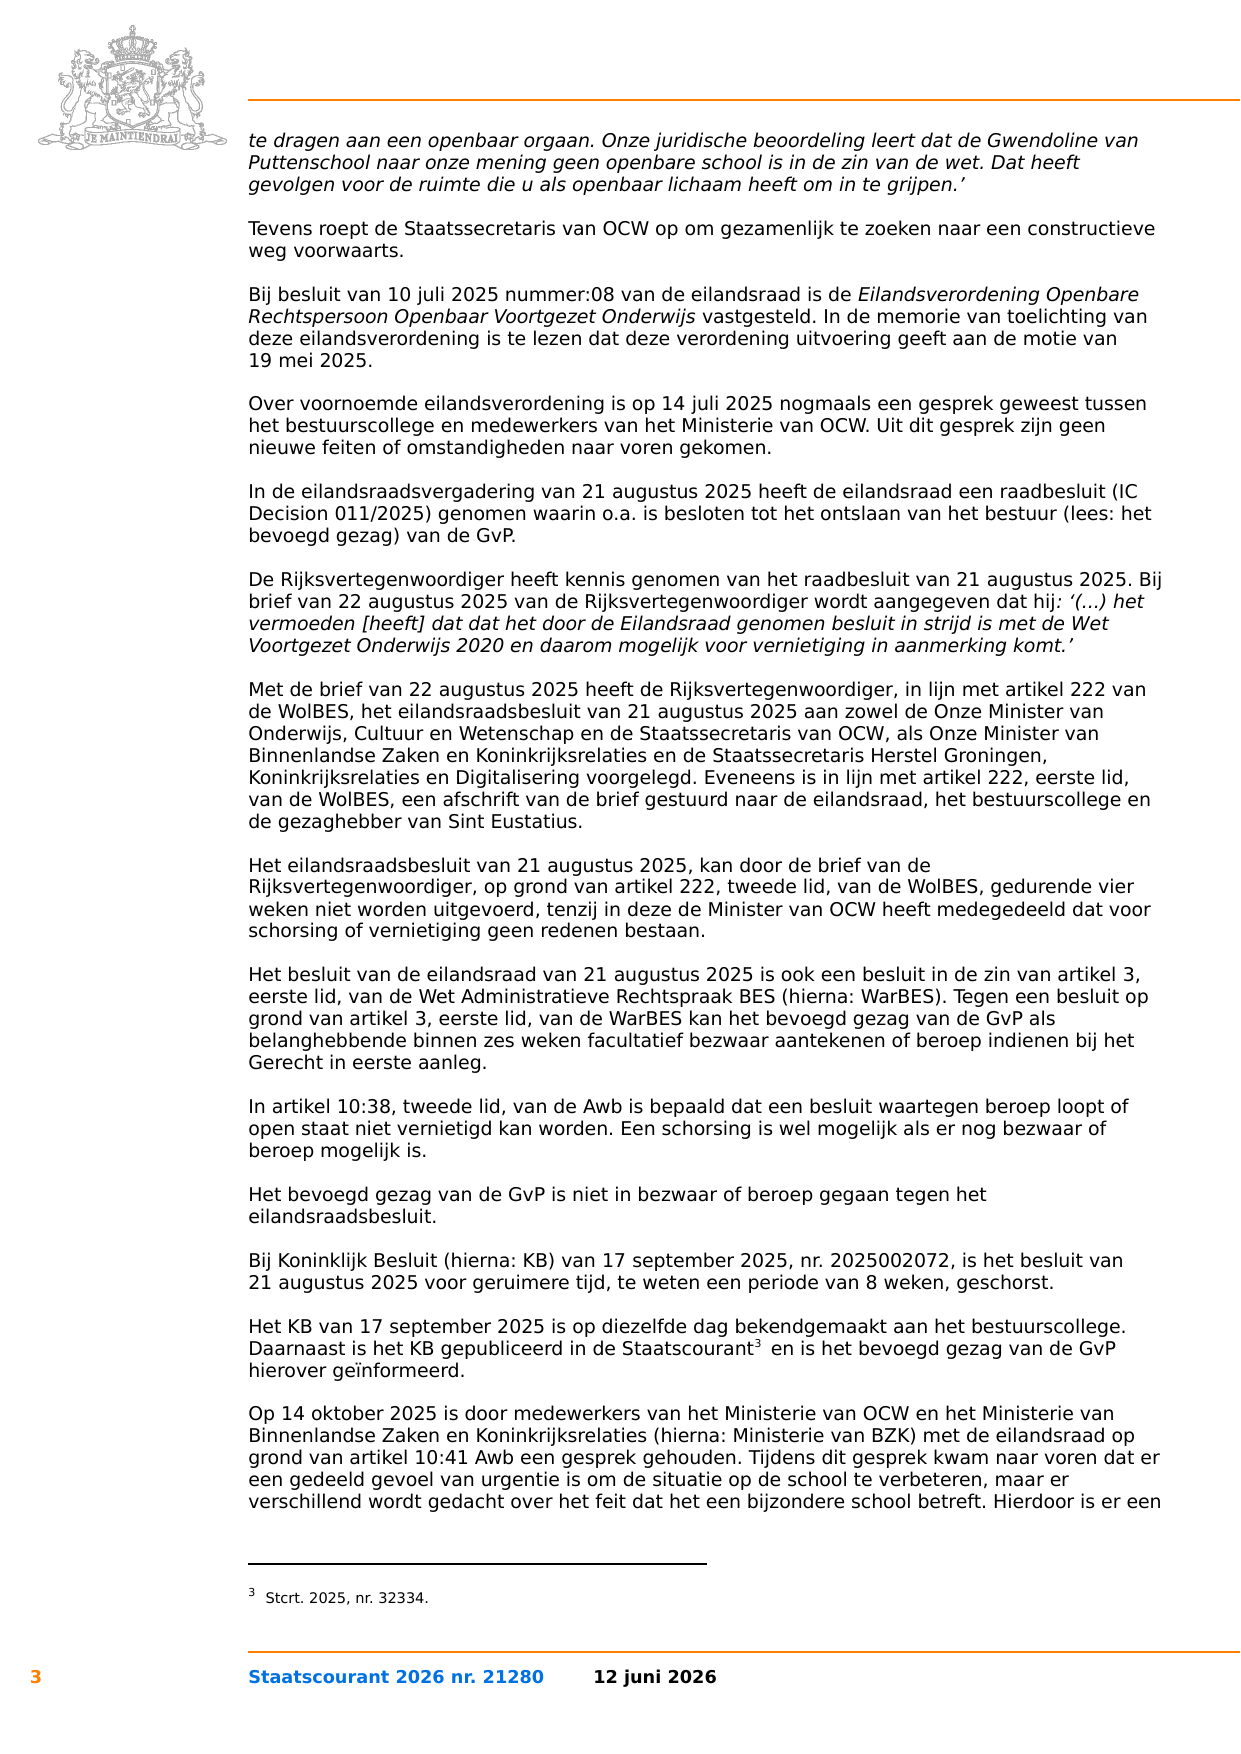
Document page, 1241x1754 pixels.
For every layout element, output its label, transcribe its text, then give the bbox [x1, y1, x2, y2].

text Het bevoegd gezag van de GvP is niet in bezwaar of beroep gegaan tegen het eilandsraadsbesluit. [248, 1184, 1163, 1228]
text Het KB van 17 september 2025 is op diezelfde dag bekendgemaakt aan het bestuurscollege. Daarnaast is het KB gepubliceerd in de Staatscourant en is het bevoegd gezag van de GvP hierover geïnformeerd. [248, 1316, 1163, 1381]
text te dragen aan een openbaar orgaan. Onze juridische beoordeling leert dat de Gwendoline van Puttenschool naar onze mening geen openbare school is in de zin van de wet. Dat heeft gevolgen voor de ruimte die u als openbaar lichaam heeft om in te grijpen.’ [248, 130, 1163, 196]
text Het besluit van de eilandsraad van 21 augustus 2025 is ook een besluit in de zin van artikel 3, eerste lid, van de Wet Administratieve Rechtspraak BES (hierna: WarBES). Tegen een besluit op grond van artikel 3, eerste lid, van de WarBES kan het bevoegd gezag van de GvP als belanghebbende binnen zes weken facultatief bezwaar aantekenen of beroep indienen bij het Gerecht in eerste aanleg. [248, 964, 1163, 1074]
text Het eilandsraadsbesluit van 21 augustus 2025, kan door de brief van de Rijksvertegenwoordiger, op grond van artikel 222, tweede lid, van de WolBES, gedurende vier weken niet worden uitgevoerd, tenzij in deze de Minister van OCW heeft medegedeeld dat voor schorsing of vernietiging geen redenen bestaan. [248, 854, 1163, 942]
text De Rijksvertegenwoordiger heeft kennis genomen van het raadbesluit van 21 augustus 2025. Bij brief van 22 augustus 2025 van de Rijksvertegenwoordiger wordt aangegeven dat hij: ‘(...) het vermoeden [heeft] dat dat het door de Eilandsraad genomen besluit in strijd is met de Wet Voortgezet Onderwijs 2020 en daarom mogelijk voor vernietiging in aanmerking komt.’ [248, 569, 1163, 657]
text Op 14 oktober 2025 is door medewerkers van het Ministerie van OCW en het Ministerie van Binnenlandse Zaken en Koninkrijksrelaties (hierna: Ministerie van BZK) met de eilandsraad op grond van artikel 10:41 Awb een gesprek gehouden. Tijdens dit gesprek kwam naar voren dat er een gedeeld gevoel van urgentie is om de situatie op de school te verbeteren, maar er verschillend wordt gedacht over het feit dat het een bijzondere school betreft. Hierdoor is er een [248, 1403, 1163, 1513]
picture [38, 25, 227, 150]
text In de eilandsraadsvergadering van 21 augustus 2025 heeft de eilandsraad een raadbesluit (IC Decision 011/2025) genomen waarin o.a. is besloten tot het ontslaan van het bestuur (lees: het bevoegd gezag) van de GvP. [248, 481, 1163, 547]
text Over voornoemde eilandsverordening is op 14 juli 2025 nogmaals een gesprek geweest tussen het bestuurscollege en medewerkers van het Ministerie van OCW. Uit dit gesprek zijn geen nieuwe feiten of omstandigheden naar voren gekomen. [248, 393, 1163, 459]
text Stcrt. 2025, nr. 32334. [248, 1586, 1163, 1608]
text Bij Koninklijk Besluit (hierna: KB) van 17 september 2025, nr. 2025002072, is het besluit van 21 augustus 2025 voor geruimere tijd, te weten een periode van 8 weken, geschorst. [248, 1250, 1163, 1294]
text Met de brief van 22 augustus 2025 heeft de Rijksvertegenwoordiger, in lijn met artikel 222 van de WolBES, het eilandsraadsbesluit van 21 augustus 2025 aan zowel de Onze Minister van Onderwijs, Cultuur en Wetenschap en de Staatssecretaris van OCW, als Onze Minister van Binnenlandse Zaken en Koninkrijksrelaties en de Staatssecretaris Herstel Groningen, Koninkrijksrelaties en Digitalisering voorgelegd. Eveneens is in lijn met artikel 222, eerste lid, van de WolBES, een afschrift van de brief gestuurd naar de eilandsraad, het bestuurscollege en de gezaghebber van Sint Eustatius. [248, 679, 1163, 833]
text Bij besluit van 10 juli 2025 nummer:08 van de eilandsraad is de Eilandsverordening Openbare Rechtspersoon Openbaar Voortgezet Onderwijs vastgesteld. In de memorie van toelichting van deze eilandsverordening is te lezen dat deze verordening uitvoering geeft aan de motie van 19 mei 2025. [248, 283, 1163, 371]
text In artikel 10:38, tweede lid, van de Awb is bepaald dat een besluit waartegen beroep loopt of open staat niet vernietigd kan worden. Een schorsing is wel mogelijk als er nog bezwaar of beroep mogelijk is. [248, 1096, 1163, 1162]
text Tevens roept de Staatssecretaris van OCW op om gezamenlijk te zoeken naar een constructieve weg voorwaarts. [248, 218, 1163, 262]
